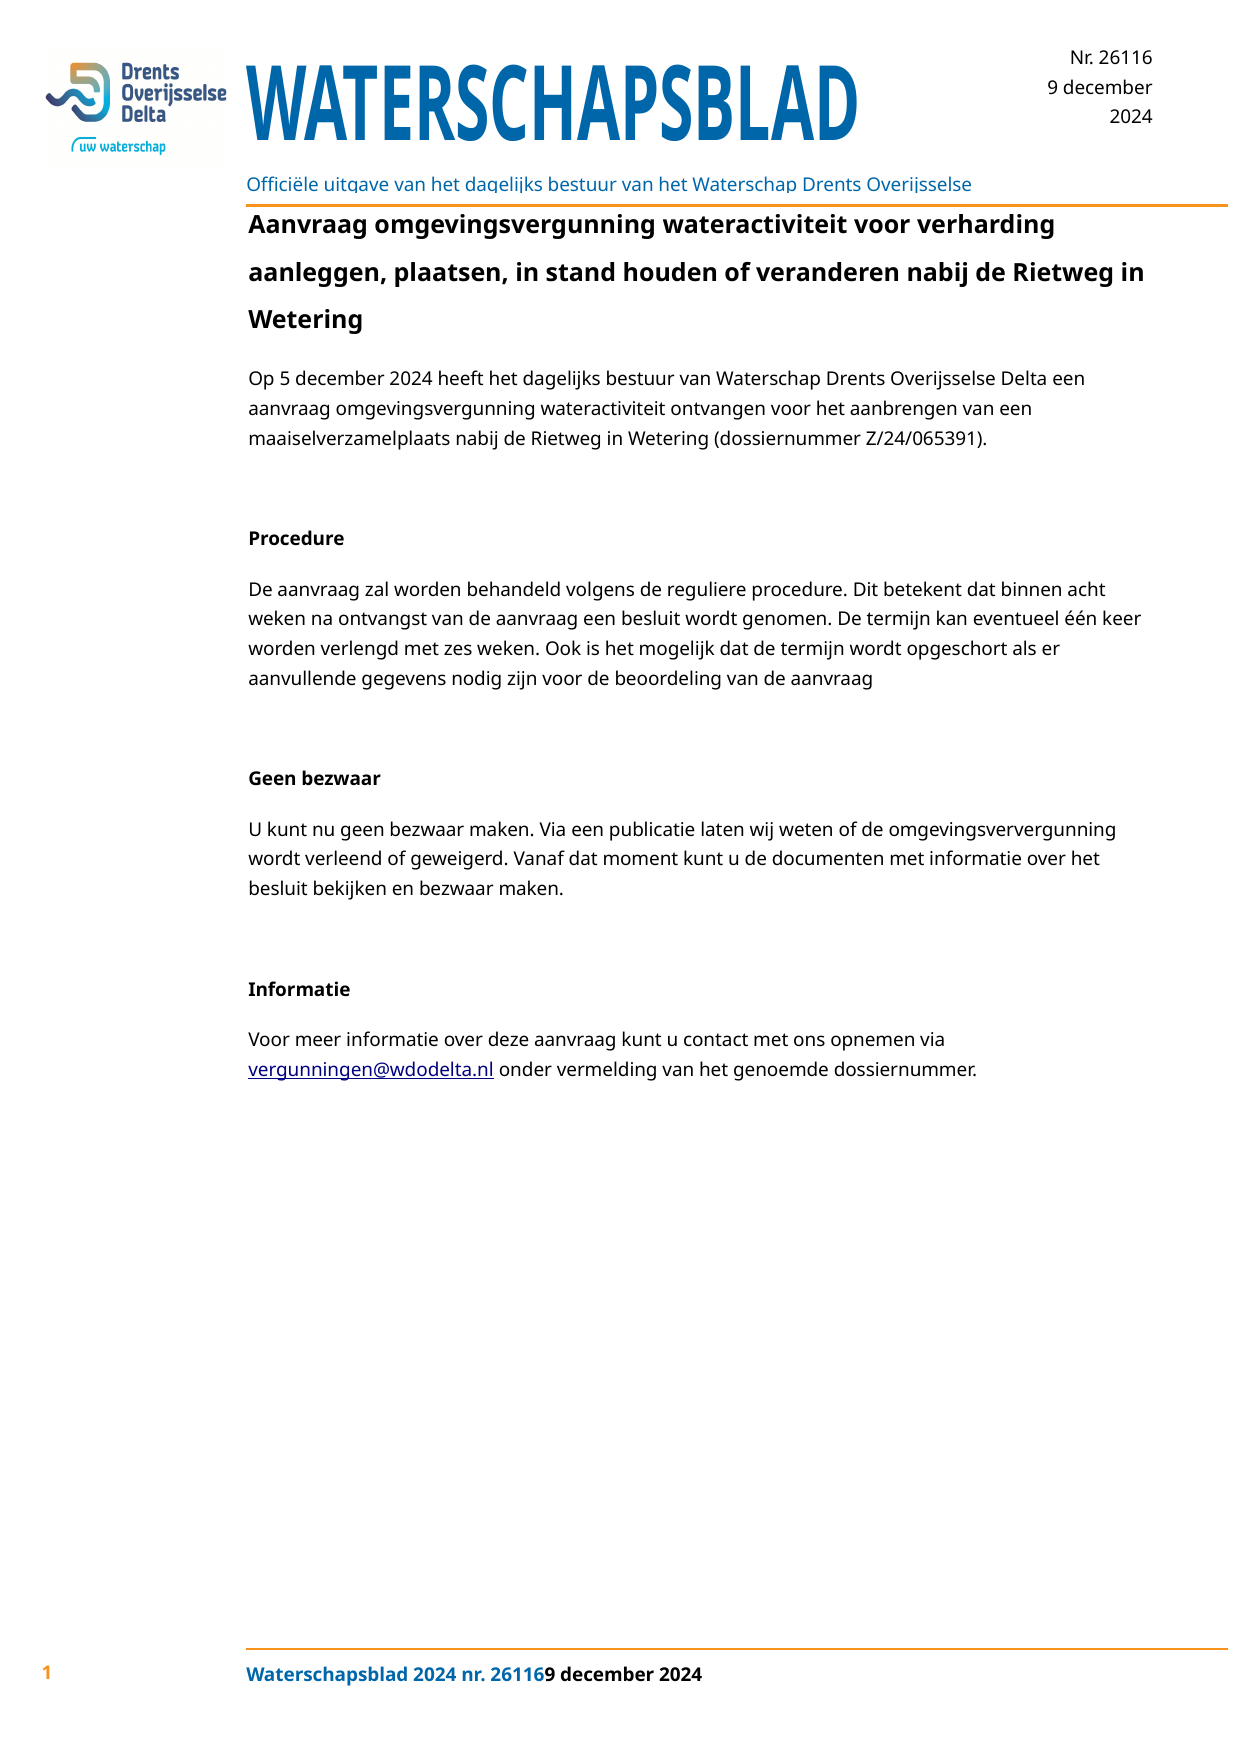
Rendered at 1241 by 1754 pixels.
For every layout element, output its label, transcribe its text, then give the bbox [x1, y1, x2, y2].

text Procedure [248, 526, 1152, 551]
picture [41, 47, 231, 172]
text Aanvraag omgevingsvergunning wateractiviteit voor verharding aanleggen, plaatsen, in stand houden of veranderen nabij de Rietweg in Wetering [248, 207, 1152, 336]
text Informatie [248, 976, 1152, 1002]
text De aanvraag zal worden behandeld volgens de reguliere procedure. Dit betekent dat binnen acht weken na ontvangst van de aanvraag een besluit wordt genomen. De termijn kan eventueel één keer worden verlengd met zes weken. Ook is het mogelijk dat de termijn wordt opgeschort als er aanvullende gegevens nodig zijn voor de beoordeling van de aanvraag [248, 576, 1152, 690]
text Voor meer informatie over deze aanvraag kunt u contact met ons opnemen via vergunningen@wdodelta.nl onder vermelding van het genoemde dossiernummer. [248, 1026, 1152, 1082]
text Geen bezwaar [248, 766, 1152, 791]
text U kunt nu geen bezwaar maken. Via een publicatie laten wij weten of de omgevingsververgunning wordt verleend of geweigerd. Vanaf dat moment kunt u de documenten met informatie over het besluit bekijken en bezwaar maken. [248, 816, 1152, 901]
text Op 5 december 2024 heeft het dagelijks bestuur van Waterschap Drents Overijsselse Delta een aanvraag omgevingsvergunning wateractiviteit ontvangen voor het aanbrengen van een maaiselverzamelplaats nabij de Rietweg in Wetering (dossiernummer Z/24/065391). [248, 366, 1152, 450]
